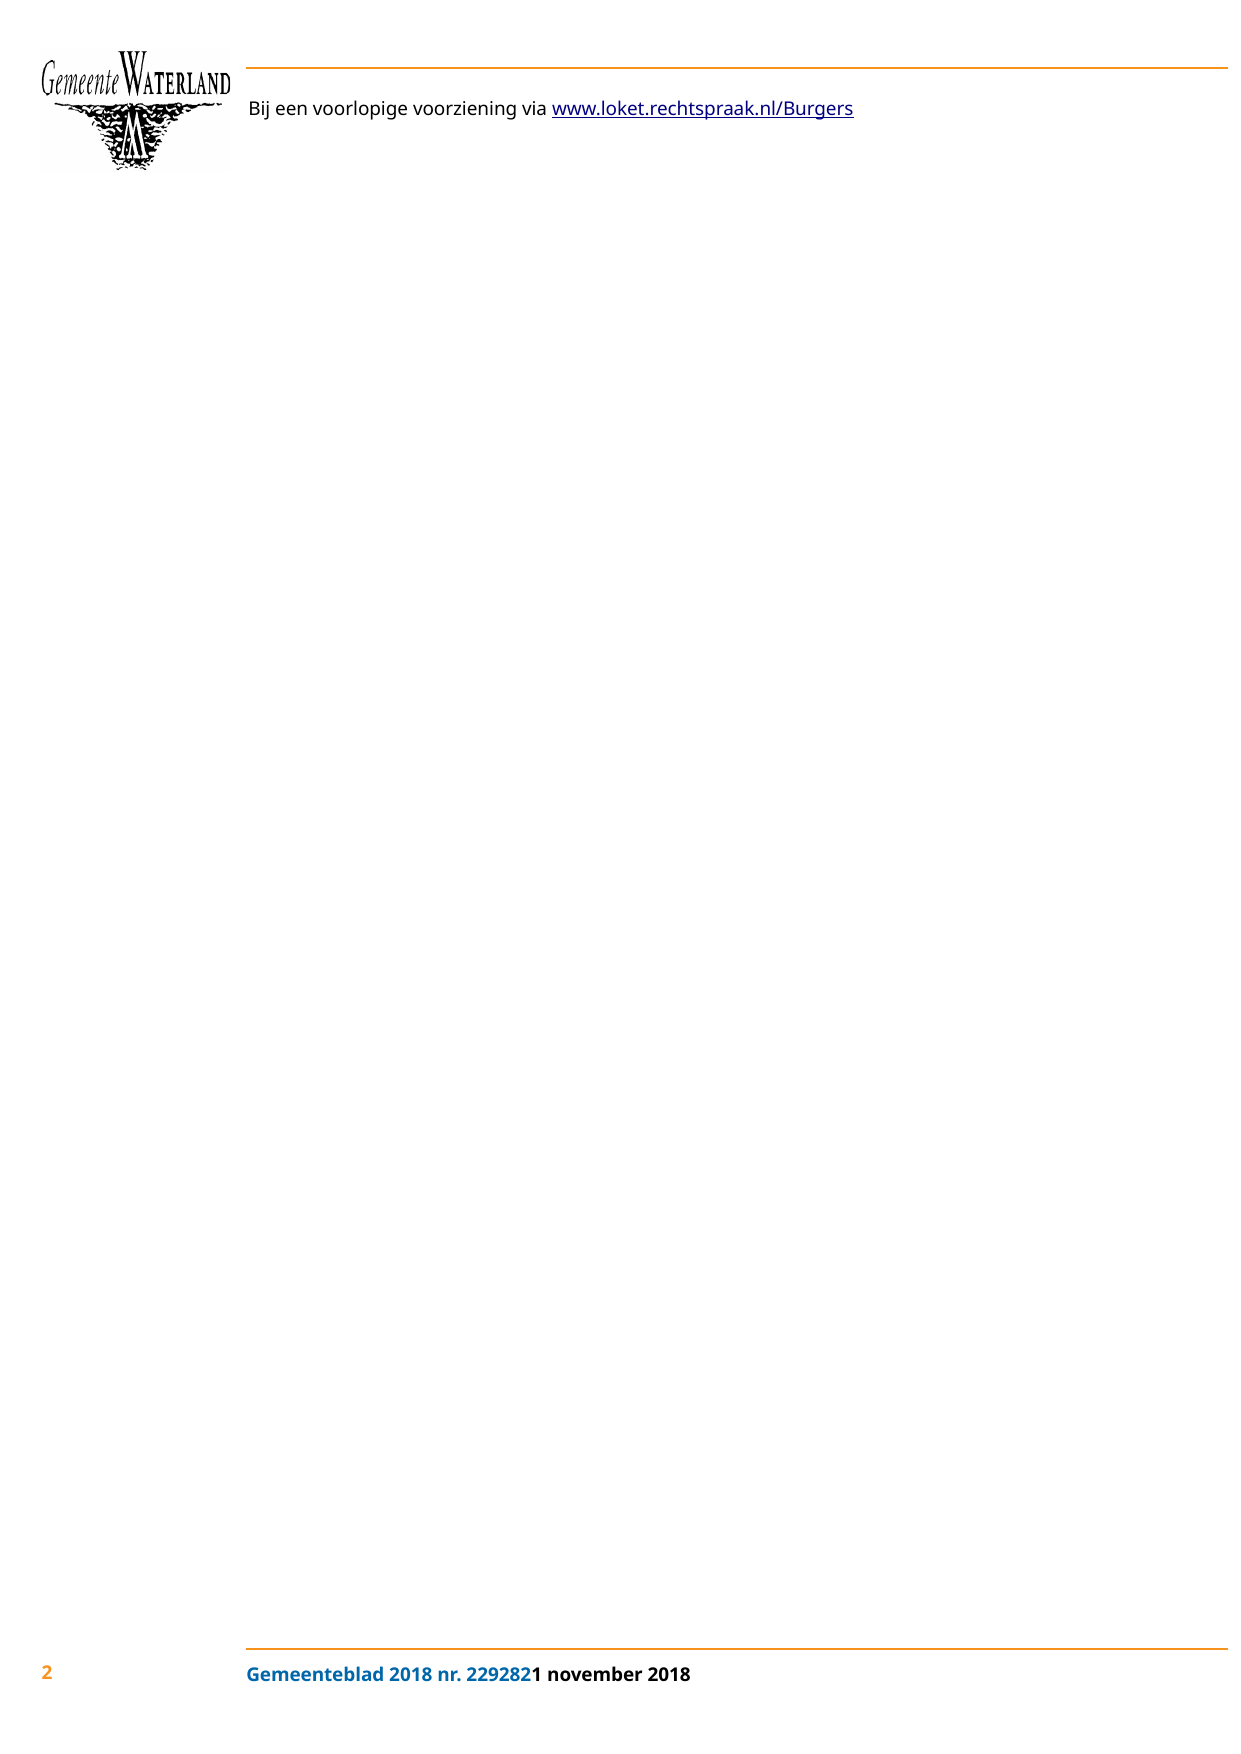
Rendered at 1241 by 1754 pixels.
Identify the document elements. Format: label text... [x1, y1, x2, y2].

text Bij een voorlopige voorziening via www.loket.rechtspraak.nl/Burgers [248, 95, 1152, 121]
picture [41, 47, 231, 172]
